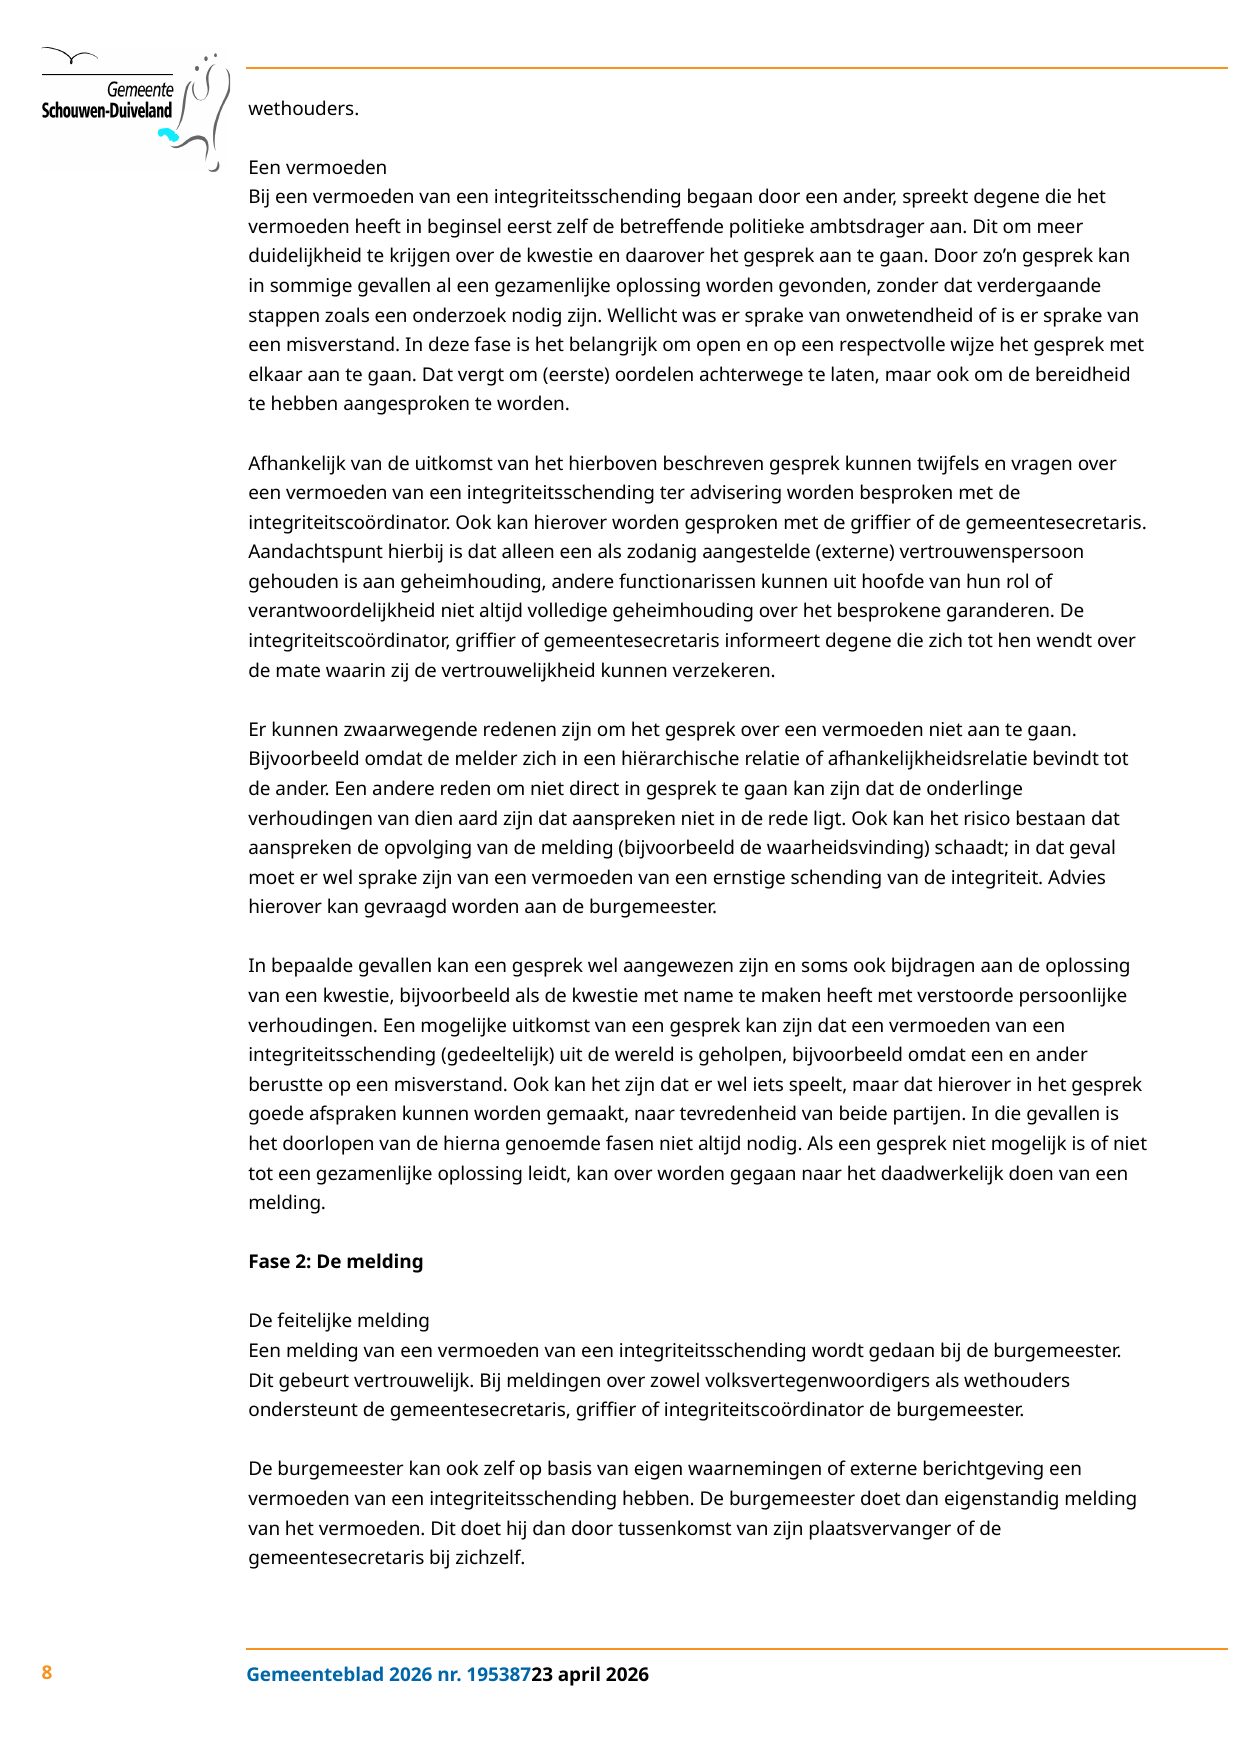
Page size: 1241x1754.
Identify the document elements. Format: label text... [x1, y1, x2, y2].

text De feitelijke melding [248, 1308, 1152, 1333]
text wethouders. [248, 95, 1152, 121]
text Afhankelijk van de uitkomst van het hierboven beschreven gesprek kunnen twijfels en vragen over een vermoeden van een integriteitsschending ter advisering worden besproken met de integriteitscoördinator. Ook kan hierover worden gesproken met de griffier of de gemeentesecretaris. Aandachtspunt hierbij is dat alleen een als zodanig aangestelde (externe) vertrouwenspersoon gehouden is aan geheimhouding, andere functionarissen kunnen uit hoofde van hun rol of verantwoordelijkheid niet altijd volledige geheimhouding over het besprokene garanderen. De integriteitscoördinator, griffier of gemeentesecretaris informeert degene die zich tot hen wendt over de mate waarin zij de vertrouwelijkheid kunnen verzekeren. [248, 450, 1152, 683]
text Fase 2: De melding [248, 1248, 1152, 1274]
text In bepaalde gevallen kan een gesprek wel aangewezen zijn en soms ook bijdragen aan de oplossing van een kwestie, bijvoorbeeld als de kwestie met name te maken heeft met verstoorde persoonlijke verhoudingen. Een mogelijke uitkomst van een gesprek kan zijn dat een vermoeden van een integriteitsschending (gedeeltelijk) uit de wereld is geholpen, bijvoorbeeld omdat een en ander berustte op een misverstand. Ook kan het zijn dat er wel iets speelt, maar dat hierover in het gesprek goede afspraken kunnen worden gemaakt, naar tevredenheid van beide partijen. In die gevallen is het doorlopen van de hierna genoemde fasen niet altijd nodig. Als een gesprek niet mogelijk is of niet tot een gezamenlijke oplossing leidt, kan over worden gegaan naar het daadwerkelijk doen van een melding. [248, 953, 1152, 1215]
text Een melding van een vermoeden van een integriteitsschending wordt gedaan bij de burgemeester. Dit gebeurt vertrouwelijk. Bij meldingen over zowel volksvertegenwoordigers als wethouders ondersteunt de gemeentesecretaris, griffier of integriteitscoördinator de burgemeester. [248, 1337, 1152, 1422]
text Bij een vermoeden van een integriteitsschending begaan door een ander, spreekt degene die het vermoeden heeft in beginsel eerst zelf de betreffende politieke ambtsdrager aan. Dit om meer duidelijkheid te krijgen over de kwestie en daarover het gesprek aan te gaan. Door zo’n gesprek kan in sommige gevallen al een gezamenlijke oplossing worden gevonden, zonder dat verdergaande stappen zoals een onderzoek nodig zijn. Wellicht was er sprake van onwetendheid of is er sprake van een misverstand. In deze fase is het belangrijk om open en op een respectvolle wijze het gesprek met elkaar aan te gaan. Dat vergt om (eerste) oordelen achterwege te laten, maar ook om de bereidheid te hebben aangesproken te worden. [248, 183, 1152, 416]
text Er kunnen zwaarwegende redenen zijn om het gesprek over een vermoeden niet aan te gaan. Bijvoorbeeld omdat de melder zich in een hiërarchische relatie of afhankelijkheidsrelatie bevindt tot de ander. Een andere reden om niet direct in gesprek te gaan kan zijn dat de onderlinge verhoudingen van dien aard zijn dat aanspreken niet in de rede ligt. Ook kan het risico bestaan dat aanspreken de opvolging van de melding (bijvoorbeeld de waarheidsvinding) schaadt; in dat geval moet er wel sprake zijn van een vermoeden van een ernstige schending van de integriteit. Advies hierover kan gevraagd worden aan de burgemeester. [248, 716, 1152, 919]
text Een vermoeden [248, 154, 1152, 180]
picture [41, 47, 231, 172]
text De burgemeester kan ook zelf op basis van eigen waarnemingen of externe berichtgeving een vermoeden van een integriteitsschending hebben. De burgemeester doet dan eigenstandig melding van het vermoeden. Dit doet hij dan door tussenkomst van zijn plaatsvervanger of de gemeentesecretaris bij zichzelf. [248, 1456, 1152, 1570]
